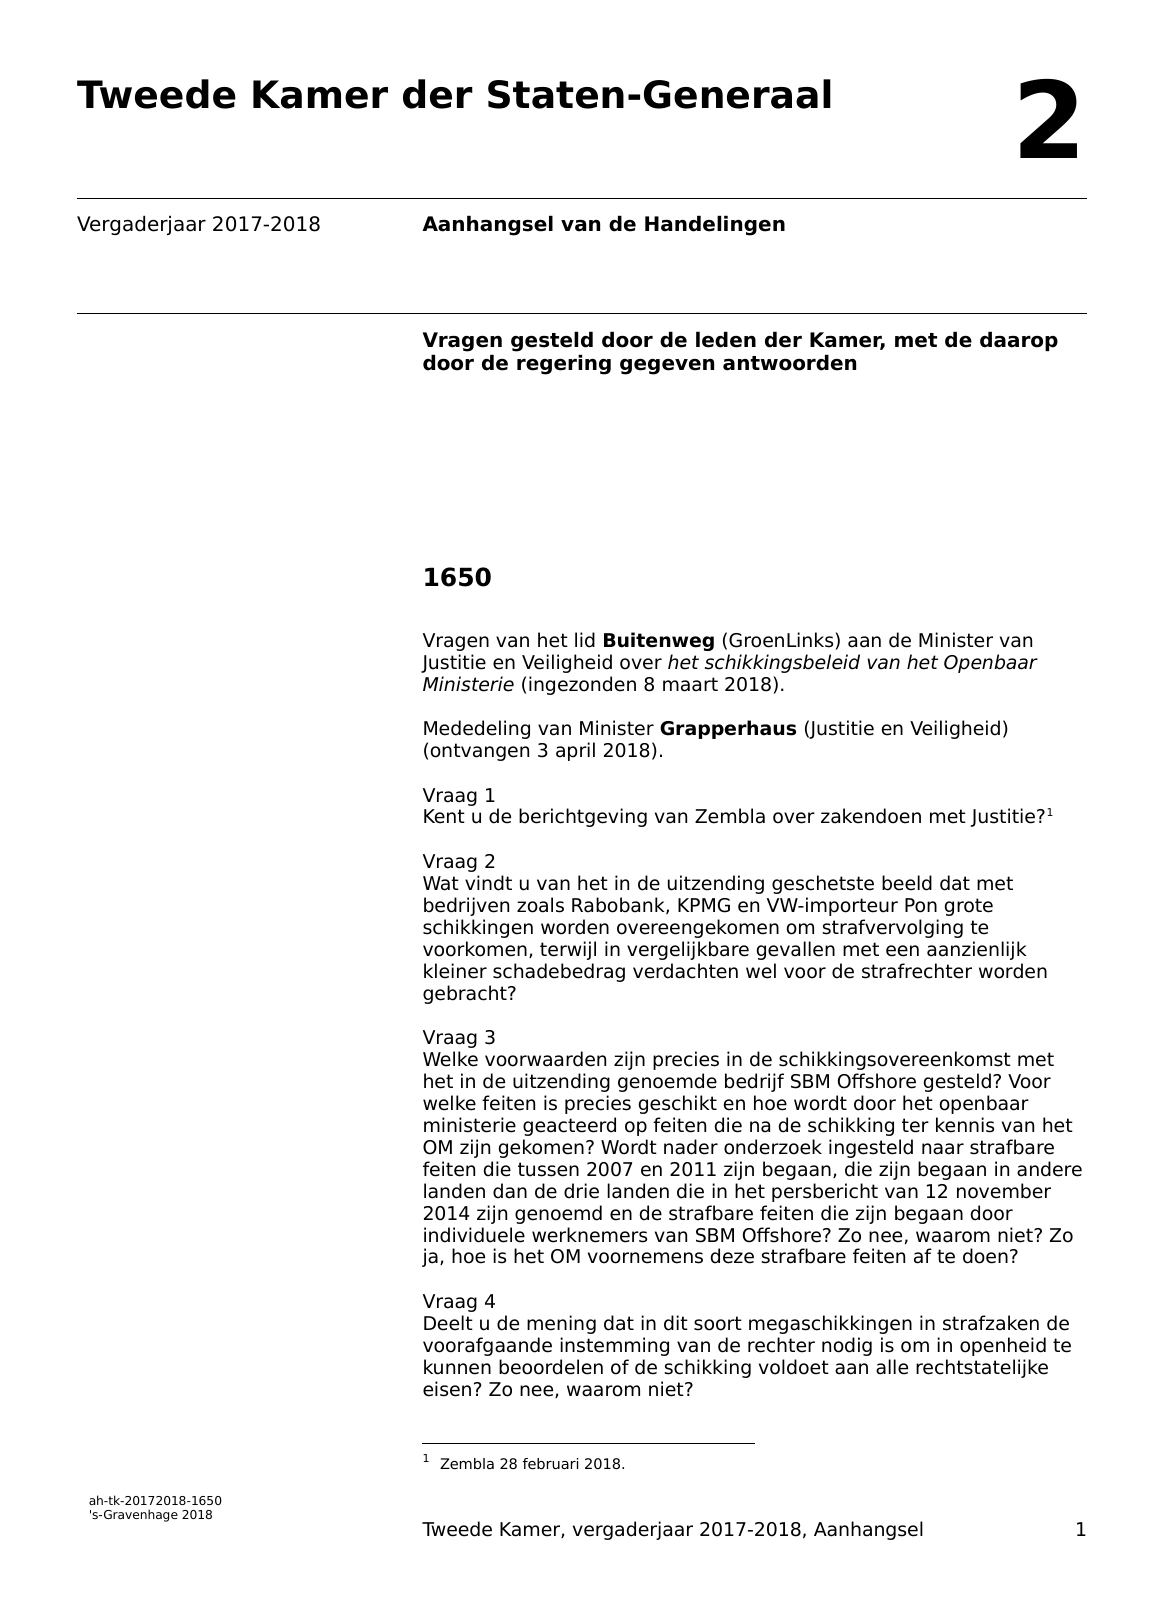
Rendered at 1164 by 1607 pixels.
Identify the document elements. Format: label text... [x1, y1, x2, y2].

table_cell Aanhangsel van de Handelingen [422, 199, 1087, 313]
text Vraag 3 [422, 1027, 1087, 1049]
table_header Tweede Kamer der Staten-Generaal [77, 59, 886, 198]
text Zembla 28 februari 2018. [422, 1452, 1087, 1474]
text Deelt u de mening dat in dit soort megaschikkingen in strafzaken de voorafgaande instemming van de rechter nodig is om in openheid te kunnen beoordelen of de schikking voldoet aan alle rechtstatelijke eisen? Zo nee, waarom niet? [422, 1313, 1087, 1401]
text Wat vindt u van het in de uitzending geschetste beeld dat met bedrijven zoals Rabobank, KPMG en VW-importeur Pon grote schikkingen worden overeengekomen om strafvervolging te voorkomen, terwijl in vergelijkbare gevallen met een aanzienlijk kleiner schadebedrag verdachten wel voor de strafrechter worden gebracht? [422, 873, 1087, 1004]
table_cell [77, 314, 422, 375]
table_header 2 [886, 59, 1087, 198]
table_cell Vragen gesteld door de leden der Kamer, met de daarop door de regering gegeven antwoorden [422, 314, 1087, 375]
text Vraag 2 [422, 851, 1087, 873]
text 's-Gravenhage 2018 [88, 1508, 323, 1522]
text Vragen van het lid Buitenweg (GroenLinks) aan de Minister van Justitie en Veiligheid over het schikkingsbeleid van het Openbaar Ministerie (ingezonden 8 maart 2018). [422, 630, 1087, 696]
text ah-tk-20172018-1650 [88, 1494, 323, 1508]
table_cell Vergaderjaar 2017-2018 [77, 199, 422, 313]
text Mededeling van Minister Grapperhaus (Justitie en Veiligheid) (ontvangen 3 april 2018). [422, 718, 1087, 762]
text Vraag 1 [422, 784, 1087, 806]
text Welke voorwaarden zijn precies in de schikkingsovereenkomst met het in de uitzending genoemde bedrijf SBM Offshore gesteld? Voor welke feiten is precies geschikt en hoe wordt door het openbaar ministerie geacteerd op feiten die na de schikking ter kennis van het OM zijn gekomen? Wordt nader onderzoek ingesteld naar strafbare feiten die tussen 2007 en 2011 zijn begaan, die zijn begaan in andere landen dan de drie landen die in het persbericht van 12 november 2014 zijn genoemd en de strafbare feiten die zijn begaan door individuele werknemers van SBM Offshore? Zo nee, waarom niet? Zo ja, hoe is het OM voornemens deze strafbare feiten af te doen? [422, 1049, 1087, 1268]
text 1650 [422, 563, 1087, 592]
text Kent u de berichtgeving van Zembla over zakendoen met Justitie? [422, 806, 1087, 828]
text Vraag 4 [422, 1291, 1087, 1313]
